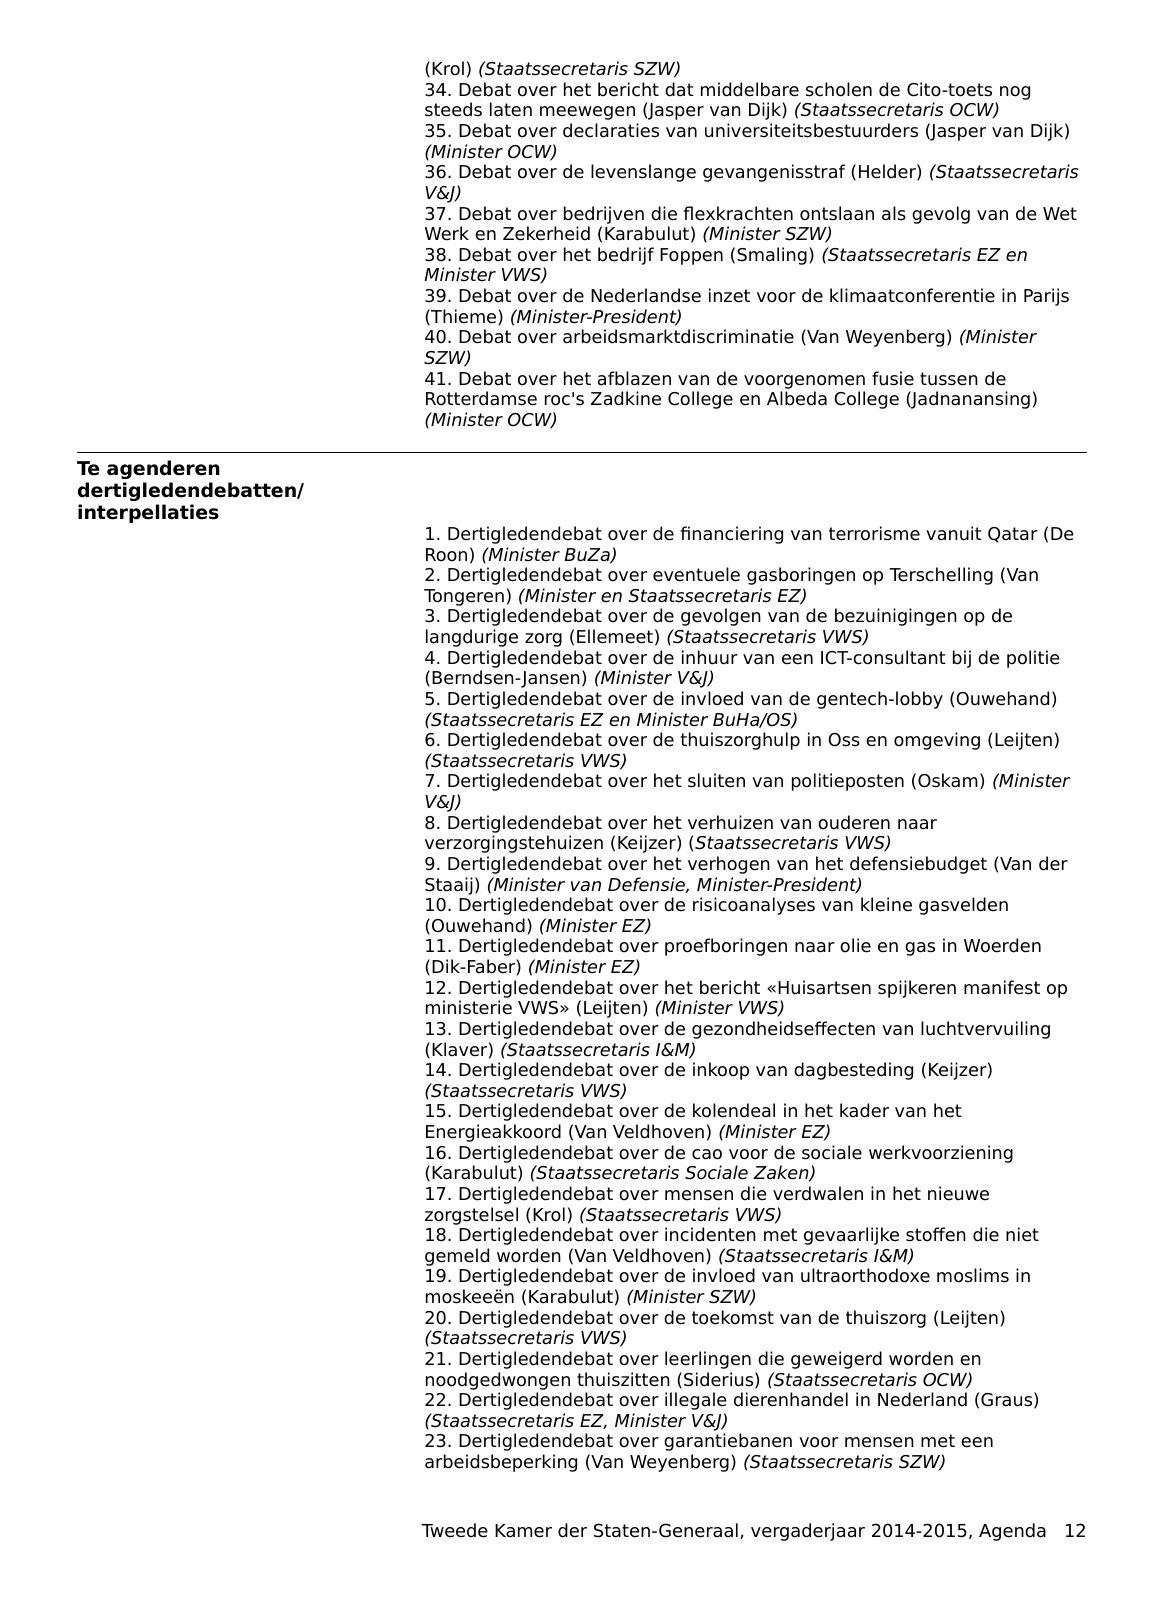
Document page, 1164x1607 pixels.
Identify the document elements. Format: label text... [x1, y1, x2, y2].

table_cell [401, 565, 418, 606]
table_cell [77, 1266, 401, 1308]
table_cell [401, 1308, 418, 1349]
table_cell [401, 1019, 418, 1060]
table_cell [77, 854, 401, 895]
table_cell 13. Dertigledendebat over de gezondheidseffecten van luchtvervuiling (Klaver) (Staatssecretaris I&M) [418, 1019, 1087, 1060]
table_cell [401, 80, 418, 121]
table_cell [77, 730, 401, 771]
table_cell [401, 1390, 418, 1431]
table_cell [77, 204, 401, 245]
table_cell [77, 1060, 401, 1101]
table_cell 23. Dertigledendebat over garantiebanen voor mensen met een arbeidsbeperking (Van Weyenberg) (Staatssecretaris SZW) [418, 1431, 1087, 1473]
table_cell [401, 689, 418, 730]
table_cell [77, 771, 401, 813]
table_cell [77, 59, 401, 80]
table_cell [401, 978, 418, 1019]
table_cell 14. Dertigledendebat over de inkoop van dagbesteding (Keijzer) (Staatssecretaris VWS) [418, 1060, 1087, 1101]
table_cell [401, 813, 418, 854]
table_cell [77, 1225, 401, 1266]
table_cell [77, 524, 401, 565]
table_header Te agenderen dertigledendebatten/ interpellaties [77, 453, 401, 524]
table_cell [77, 895, 401, 936]
table_cell [401, 1184, 418, 1225]
table_cell 10. Dertigledendebat over de risicoanalyses van kleine gasvelden (Ouwehand) (Minister EZ) [418, 895, 1087, 936]
table_cell 17. Dertigledendebat over mensen die verdwalen in het nieuwe zorgstelsel (Krol) (Staatssecretaris VWS) [418, 1184, 1087, 1225]
table_cell [77, 813, 401, 854]
table_cell [77, 1431, 401, 1473]
table_cell [401, 204, 418, 245]
table_cell [401, 1349, 418, 1390]
table_cell [401, 121, 418, 162]
table_cell [77, 1349, 401, 1390]
table_cell 7. Dertigledendebat over het sluiten van politieposten (Oskam) (Minister V&J) [418, 771, 1087, 813]
table_cell [77, 245, 401, 286]
table_cell 6. Dertigledendebat over de thuiszorghulp in Oss en omgeving (Leijten) (Staatssecretaris VWS) [418, 730, 1087, 771]
table_cell (Krol) (Staatssecretaris SZW) [418, 59, 1087, 80]
table_cell [401, 1266, 418, 1308]
table_cell [401, 327, 418, 368]
table_header [418, 453, 1087, 524]
table_cell [401, 245, 418, 286]
table_cell [401, 1101, 418, 1143]
table_cell [77, 565, 401, 606]
table_cell [77, 121, 401, 162]
table_cell 5. Dertigledendebat over de invloed van de gentech-lobby (Ouwehand) (Staatssecretaris EZ en Minister BuHa/OS) [418, 689, 1087, 730]
table_cell 2. Dertigledendebat over eventuele gasboringen op Terschelling (Van Tongeren) (Minister en Staatssecretaris EZ) [418, 565, 1087, 606]
table_cell [401, 369, 418, 430]
table_cell 40. Debat over arbeidsmarktdiscriminatie (Van Weyenberg) (Minister SZW) [418, 327, 1087, 368]
table_cell [401, 606, 418, 648]
table_cell [77, 162, 401, 203]
table_cell 9. Dertigledendebat over het verhogen van het defensiebudget (Van der Staaij) (Minister van Defensie, Minister-President) [418, 854, 1087, 895]
table_cell 21. Dertigledendebat over leerlingen die geweigerd worden en noodgedwongen thuiszitten (Siderius) (Staatssecretaris OCW) [418, 1349, 1087, 1390]
table_cell [401, 1431, 418, 1473]
table_cell 36. Debat over de levenslange gevangenisstraf (Helder) (Staatssecretaris V&J) [418, 162, 1087, 203]
table_cell 1. Dertigledendebat over de financiering van terrorisme vanuit Qatar (De Roon) (Minister BuZa) [418, 524, 1087, 565]
table_cell [77, 1184, 401, 1225]
table_cell [77, 606, 401, 648]
table_cell [77, 80, 401, 121]
table_cell [401, 1143, 418, 1184]
table_cell 11. Dertigledendebat over proefboringen naar olie en gas in Woerden (Dik-Faber) (Minister EZ) [418, 936, 1087, 978]
table_cell 38. Debat over het bedrijf Foppen (Smaling) (Staatssecretaris EZ en Minister VWS) [418, 245, 1087, 286]
table_cell [401, 854, 418, 895]
table_cell 12. Dertigledendebat over het bericht «Huisartsen spijkeren manifest op ministerie VWS» (Leijten) (Minister VWS) [418, 978, 1087, 1019]
table_cell [401, 59, 418, 80]
table_cell [401, 895, 418, 936]
table_cell 20. Dertigledendebat over de toekomst van de thuiszorg (Leijten) (Staatssecretaris VWS) [418, 1308, 1087, 1349]
table_cell 8. Dertigledendebat over het verhuizen van ouderen naar verzorgingstehuizen (Keijzer) (Staatssecretaris VWS) [418, 813, 1087, 854]
table_cell 15. Dertigledendebat over de kolendeal in het kader van het Energieakkoord (Van Veldhoven) (Minister EZ) [418, 1101, 1087, 1143]
table_cell 18. Dertigledendebat over incidenten met gevaarlijke stoffen die niet gemeld worden (Van Veldhoven) (Staatssecretaris I&M) [418, 1225, 1087, 1266]
table_cell [77, 1101, 401, 1143]
table_cell [77, 1143, 401, 1184]
table_cell [401, 771, 418, 813]
table_cell [77, 648, 401, 689]
table_cell 34. Debat over het bericht dat middelbare scholen de Cito-toets nog steeds laten meewegen (Jasper van Dijk) (Staatssecretaris OCW) [418, 80, 1087, 121]
table_cell 4. Dertigledendebat over de inhuur van een ICT-consultant bij de politie (Berndsen-Jansen) (Minister V&J) [418, 648, 1087, 689]
table_cell 3. Dertigledendebat over de gevolgen van de bezuinigingen op de langdurige zorg (Ellemeet) (Staatssecretaris VWS) [418, 606, 1087, 648]
table_cell 19. Dertigledendebat over de invloed van ultraorthodoxe moslims in moskeeën (Karabulut) (Minister SZW) [418, 1266, 1087, 1308]
table_cell [401, 936, 418, 978]
table_cell [77, 369, 401, 430]
table_cell [401, 1060, 418, 1101]
table_cell [77, 1308, 401, 1349]
table_cell [77, 978, 401, 1019]
table_cell 35. Debat over declaraties van universiteitsbestuurders (Jasper van Dijk) (Minister OCW) [418, 121, 1087, 162]
table_header [401, 453, 418, 524]
table_cell [77, 936, 401, 978]
table_cell 39. Debat over de Nederlandse inzet voor de klimaatconferentie in Parijs (Thieme) (Minister-President) [418, 286, 1087, 327]
table_cell [77, 1019, 401, 1060]
table_cell 41. Debat over het afblazen van de voorgenomen fusie tussen de Rotterdamse roc's Zadkine College en Albeda College (Jadnanansing) (Minister OCW) [418, 369, 1087, 430]
table_cell [401, 730, 418, 771]
table_cell [77, 327, 401, 368]
table_cell [401, 524, 418, 565]
table_cell [401, 162, 418, 203]
table_cell [401, 648, 418, 689]
table_cell 22. Dertigledendebat over illegale dierenhandel in Nederland (Graus) (Staatssecretaris EZ, Minister V&J) [418, 1390, 1087, 1431]
table_cell [77, 286, 401, 327]
table_cell [401, 1225, 418, 1266]
table_cell [77, 1390, 401, 1431]
table_cell [77, 689, 401, 730]
table_cell [401, 286, 418, 327]
table_cell 16. Dertigledendebat over de cao voor de sociale werkvoorziening (Karabulut) (Staatssecretaris Sociale Zaken) [418, 1143, 1087, 1184]
table_cell 37. Debat over bedrijven die flexkrachten ontslaan als gevolg van de Wet Werk en Zekerheid (Karabulut) (Minister SZW) [418, 204, 1087, 245]
